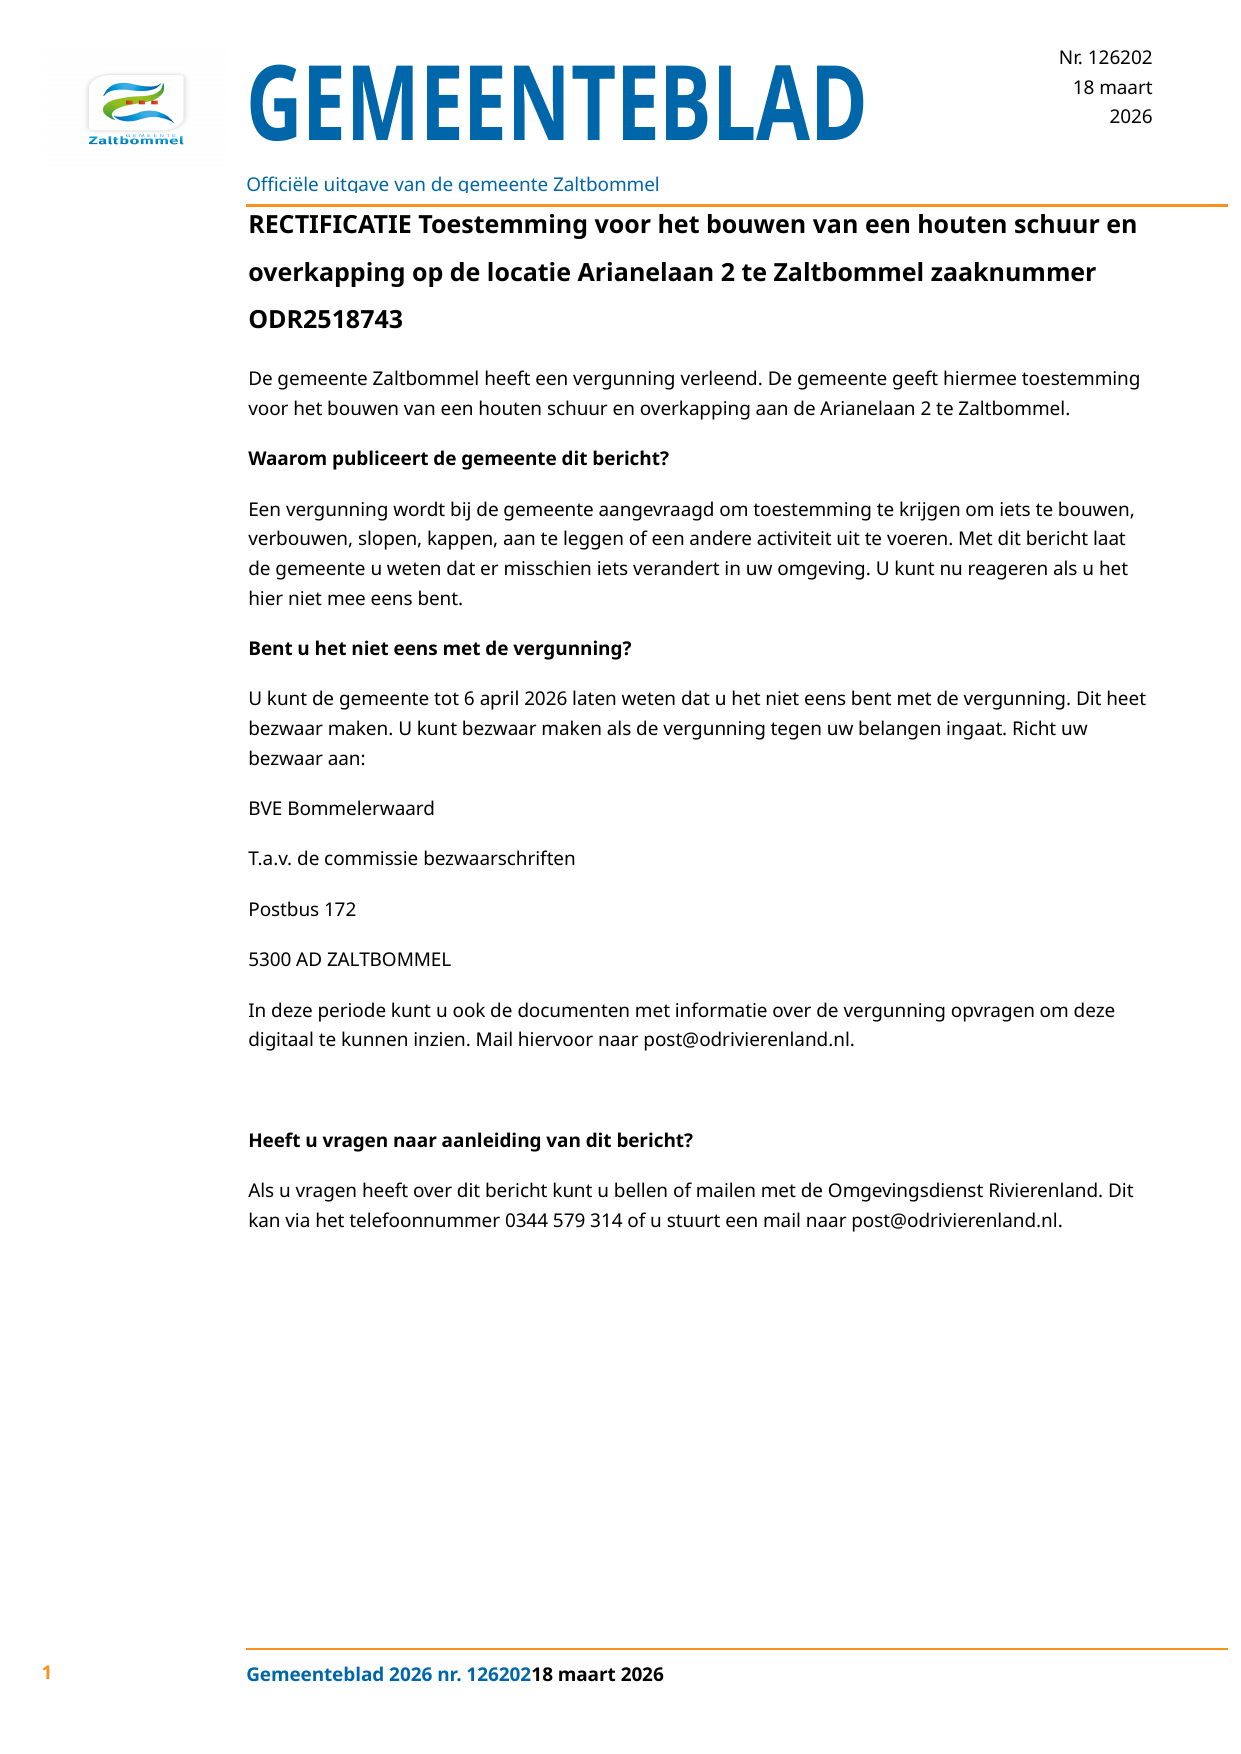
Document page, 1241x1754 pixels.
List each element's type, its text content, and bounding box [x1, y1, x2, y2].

text De gemeente Zaltbommel heeft een vergunning verleend. De gemeente geeft hiermee toestemming voor het bouwen van een houten schuur en overkapping aan de Arianelaan 2 te Zaltbommel. [248, 366, 1152, 421]
text Postbus 172 [248, 896, 1152, 922]
text BVE Bommelerwaard [248, 795, 1152, 821]
text Waarom publiceert de gemeente dit bericht? [248, 446, 1152, 471]
text RECTIFICATIE Toestemming voor het bouwen van een houten schuur en overkapping op de locatie Arianelaan 2 te Zaltbommel zaaknummer ODR2518743 [248, 207, 1152, 336]
text T.a.v. de commissie bezwaarschriften [248, 846, 1152, 871]
text In deze periode kunt u ook de documenten met informatie over de vergunning opvragen om deze digitaal te kunnen inzien. Mail hiervoor naar post@odrivierenland.nl. [248, 997, 1152, 1052]
text Als u vragen heeft over dit bericht kunt u bellen of mailen met de Omgevingsdienst Rivierenland. Dit kan via het telefoonnummer 0344 579 314 of u stuurt een mail naar post@odrivierenland.nl. [248, 1178, 1152, 1233]
text Een vergunning wordt bij de gemeente aangevraagd om toestemming te krijgen om iets te bouwen, verbouwen, slopen, kappen, aan te leggen of een andere activiteit uit te voeren. Met dit bericht laat de gemeente u weten dat er misschien iets verandert in uw omgeving. U kunt nu reageren als u het hier niet mee eens bent. [248, 496, 1152, 610]
text Bent u het niet eens met de vergunning? [248, 635, 1152, 661]
text U kunt de gemeente tot 6 april 2026 laten weten dat u het niet eens bent met de vergunning. Dit heet bezwaar maken. U kunt bezwaar maken als de vergunning tegen uw belangen ingaat. Richt uw bezwaar aan: [248, 686, 1152, 770]
text Heeft u vragen naar aanleiding van dit bericht? [248, 1127, 1152, 1153]
picture [41, 47, 231, 172]
text 5300 AD ZALTBOMMEL [248, 946, 1152, 972]
